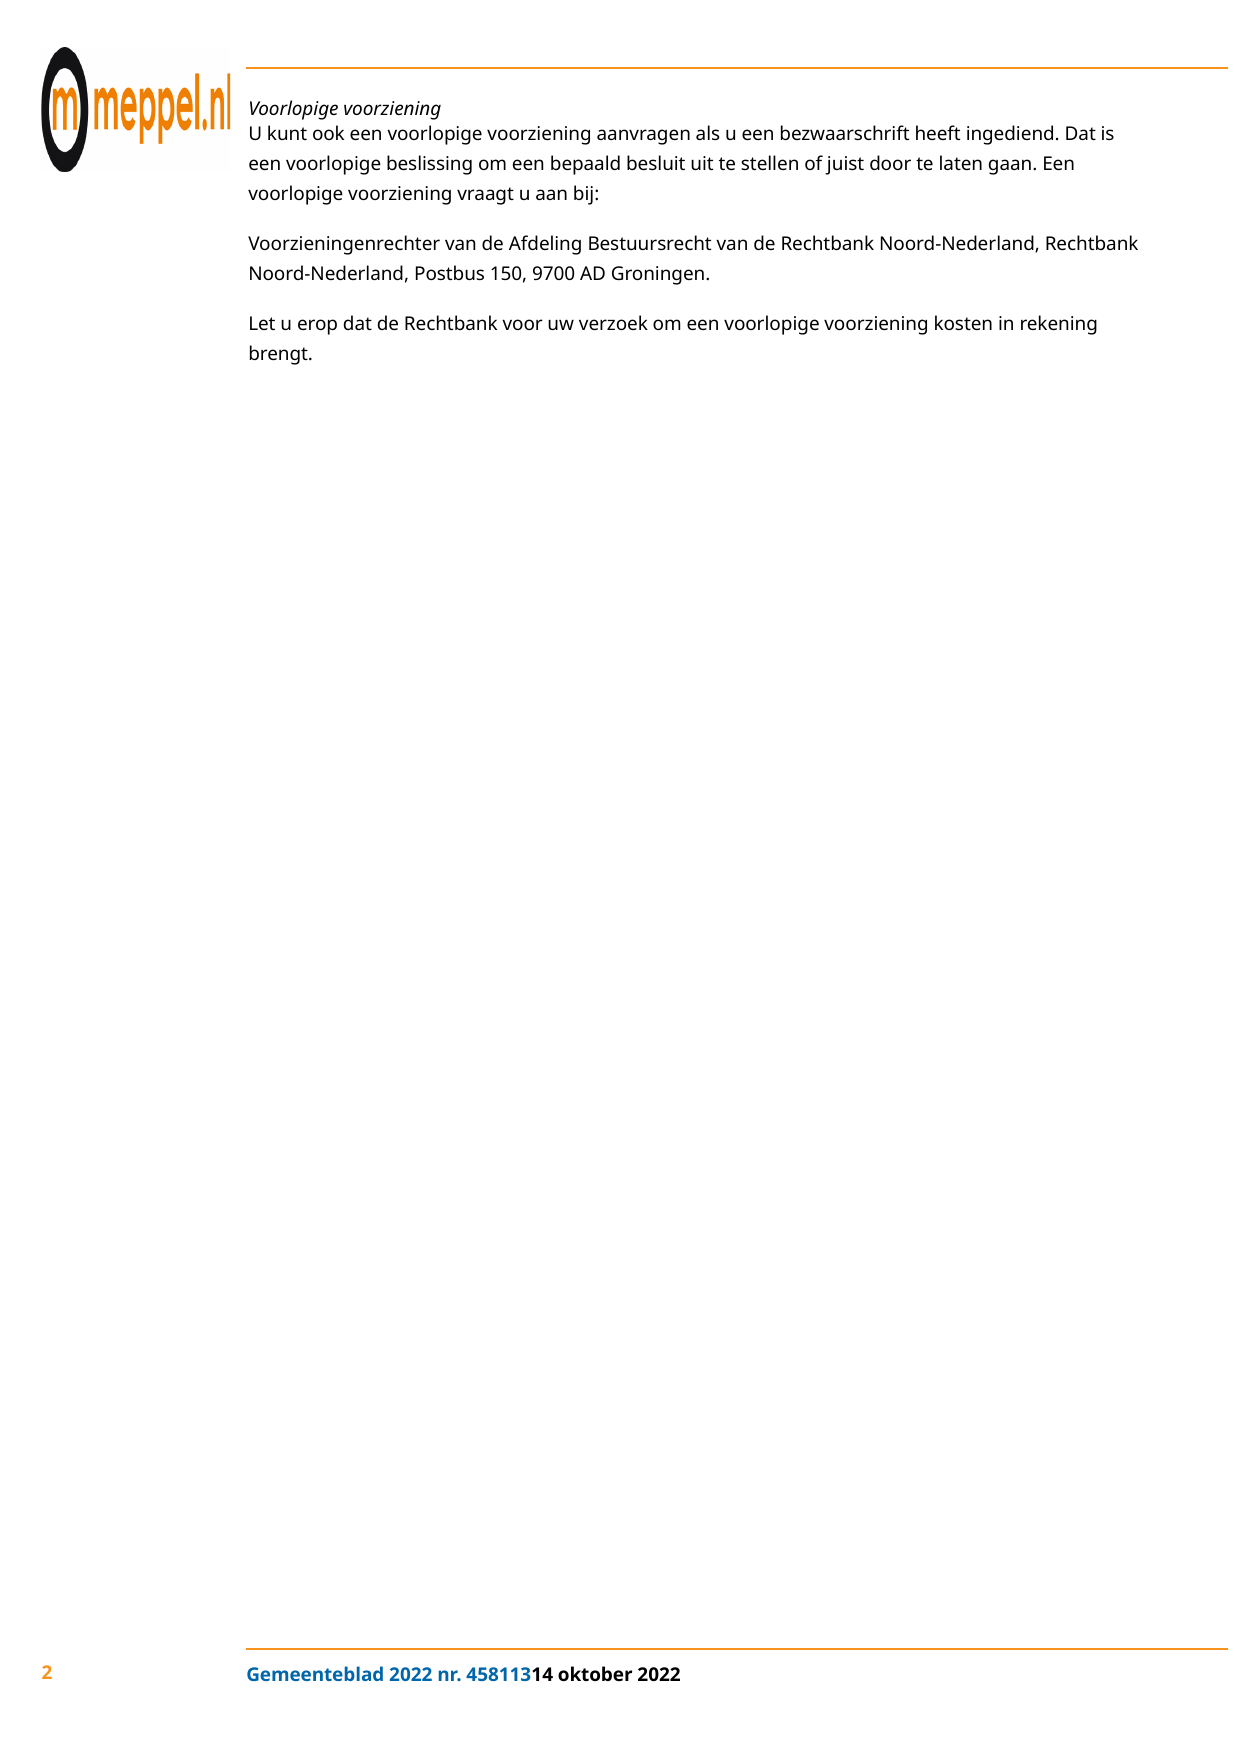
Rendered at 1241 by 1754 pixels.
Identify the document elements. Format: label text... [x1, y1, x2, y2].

text Voorlopige voorziening [248, 95, 1152, 121]
text Let u erop dat de Rechtbank voor uw verzoek om een voorlopige voorziening kosten in rekening brengt. [248, 310, 1152, 365]
text U kunt ook een voorlopige voorziening aanvragen als u een bezwaarschrift heeft ingediend. Dat is een voorlopige beslissing om een bepaald besluit uit te stellen of juist door te laten gaan. Een voorlopige voorziening vraagt u aan bij: [248, 121, 1152, 205]
picture [41, 47, 231, 172]
text Voorzieningenrechter van de Afdeling Bestuursrecht van de Rechtbank Noord-Nederland, Rechtbank Noord-Nederland, Postbus 150, 9700 AD Groningen. [248, 230, 1152, 285]
